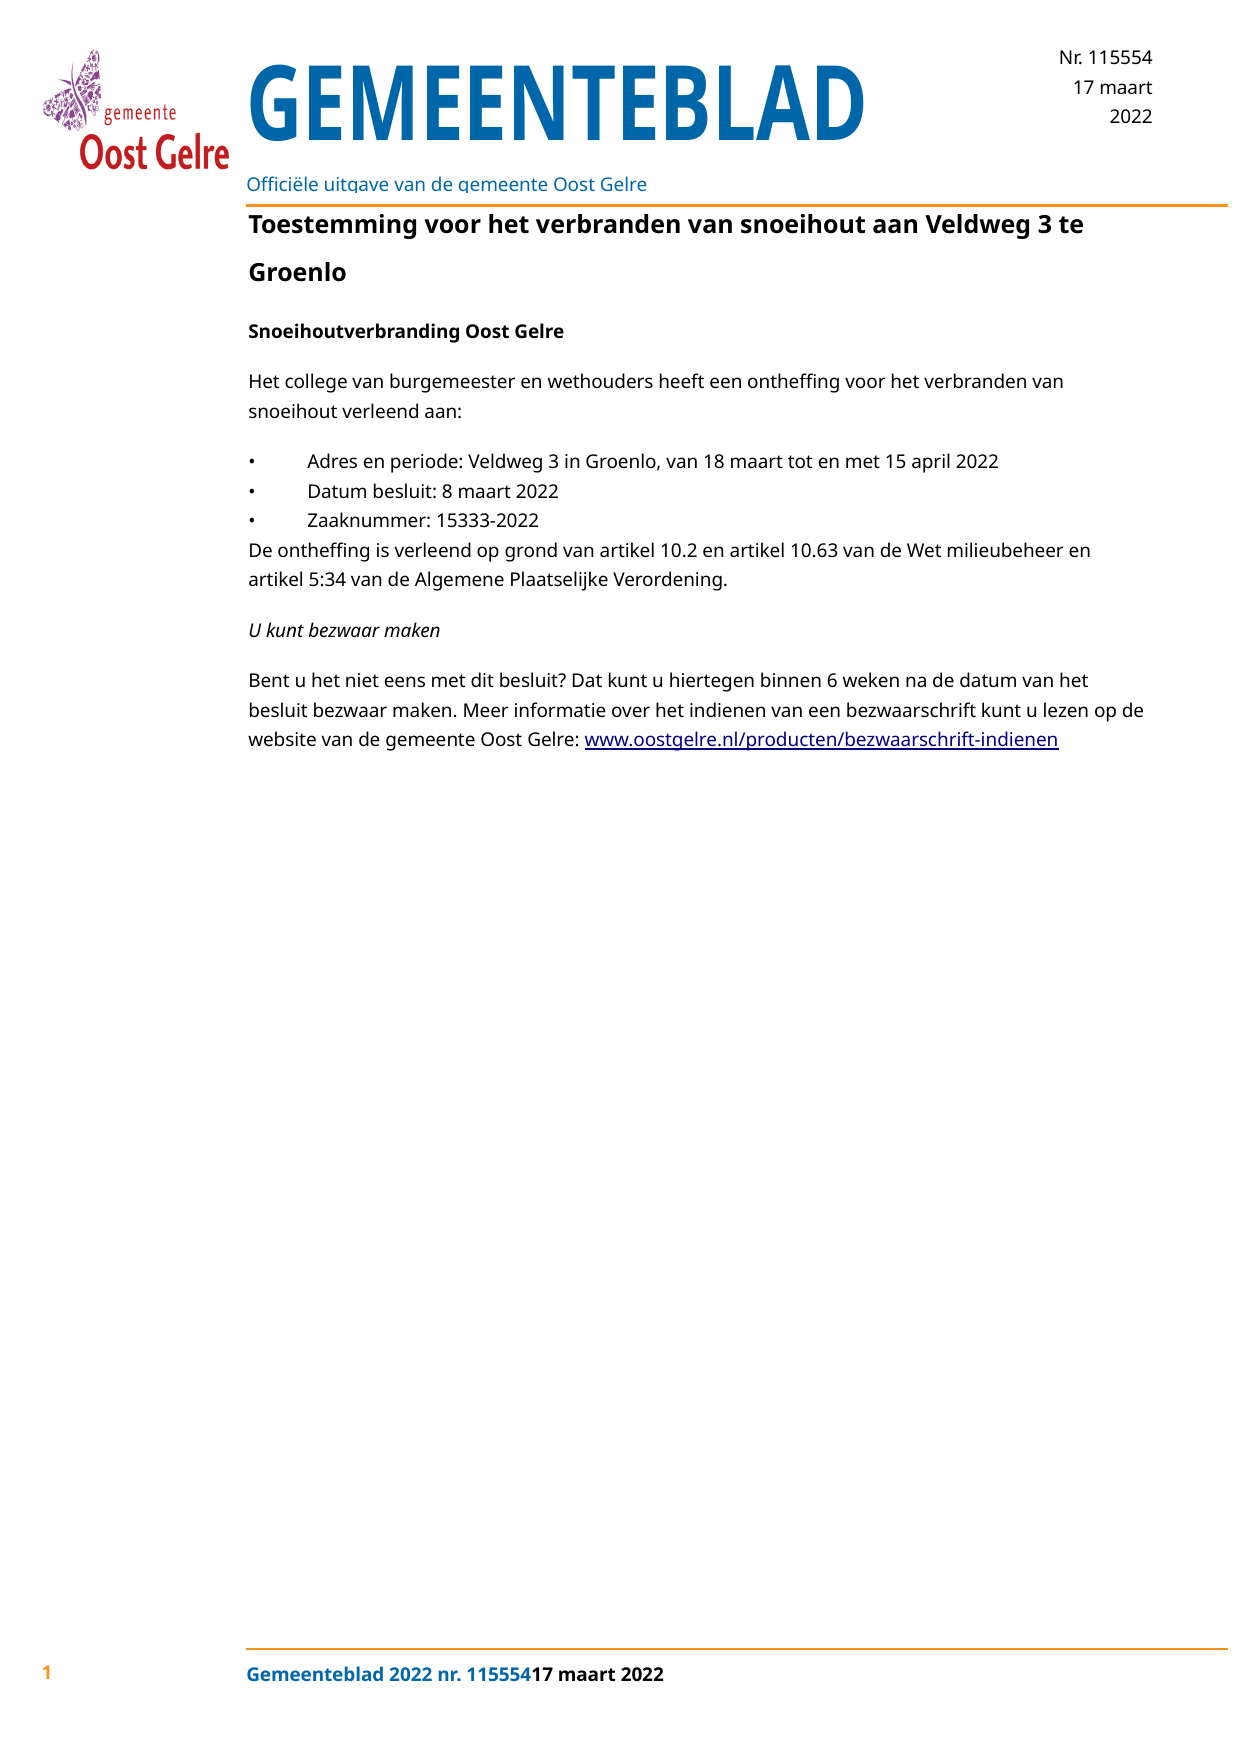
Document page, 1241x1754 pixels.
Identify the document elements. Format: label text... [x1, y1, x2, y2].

text Bent u het niet eens met dit besluit? Dat kunt u hiertegen binnen 6 weken na de datum van het besluit bezwaar maken. Meer informatie over het indienen van een bezwaarschrift kunt u lezen op de website van de gemeente Oost Gelre: www.oostgelre.nl/producten/bezwaarschrift-indienen [248, 667, 1152, 752]
list Datum besluit: 8 maart 2022 [248, 478, 1152, 504]
text Snoeihoutverbranding Oost Gelre [248, 318, 1152, 344]
picture [41, 47, 231, 172]
list Zaaknummer: 15333-2022 [248, 507, 1152, 533]
text De ontheffing is verleend op grond van artikel 10.2 en artikel 10.63 van de Wet milieubeheer en artikel 5:34 van de Algemene Plaatselijke Verordening. [248, 537, 1152, 592]
text Toestemming voor het verbranden van snoeihout aan Veldweg 3 te Groenlo [248, 207, 1152, 288]
list Adres en periode: Veldweg 3 in Groenlo, van 18 maart tot en met 15 april 2022 [248, 448, 1152, 474]
text Het college van burgemeester en wethouders heeft een ontheffing voor het verbranden van snoeihout verleend aan: [248, 368, 1152, 424]
text U kunt bezwaar maken [248, 617, 1152, 643]
